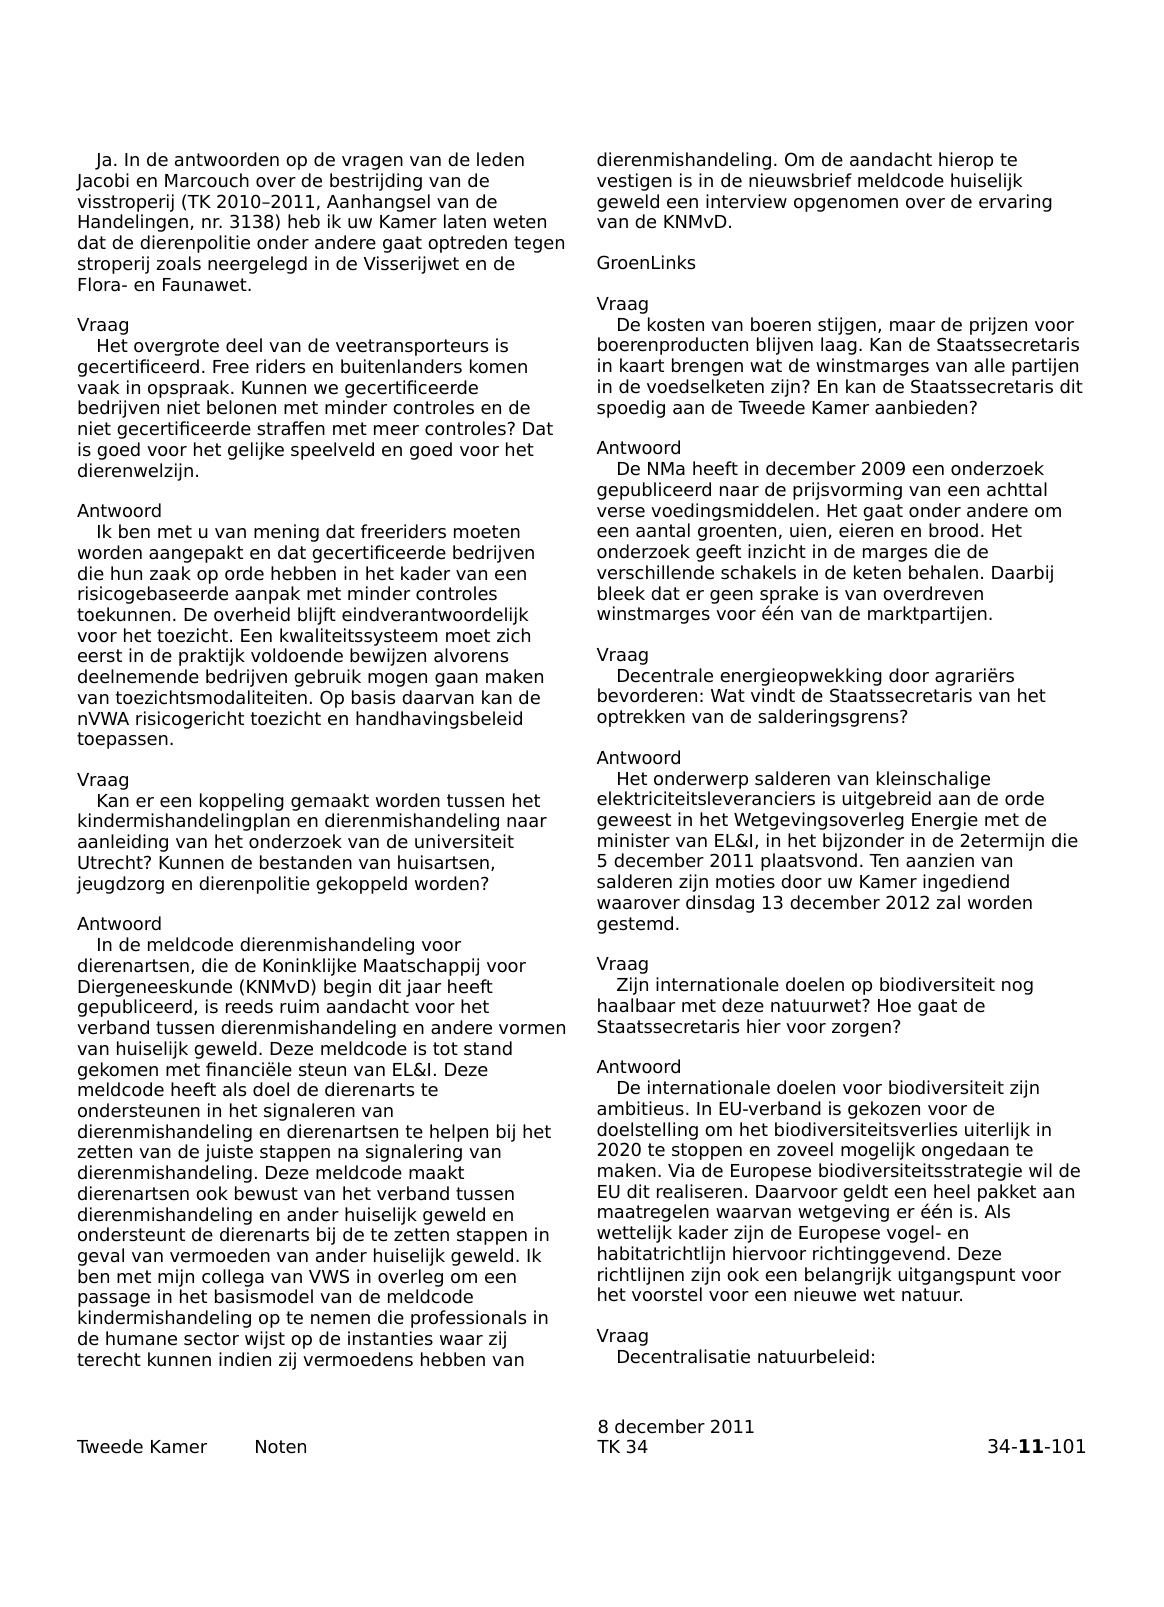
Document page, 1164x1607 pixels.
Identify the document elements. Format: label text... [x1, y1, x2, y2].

text In de meldcode dierenmishandeling voor dierenartsen, die de Koninklijke Maatschappij voor Diergeneeskunde (KNMvD) begin dit jaar heeft gepubliceerd, is reeds ruim aandacht voor het verband tussen dierenmishandeling en andere vormen van huiselijk geweld. Deze meldcode is tot stand gekomen met financiële steun van EL&I. Deze meldcode heeft als doel de dierenarts te ondersteunen in het signaleren van dierenmishandeling en dierenartsen te helpen bij het zetten van de juiste stappen na signalering van dierenmishandeling. Deze meldcode maakt dierenartsen ook bewust van het verband tussen dierenmishandeling en ander huiselijk geweld en ondersteunt de dierenarts bij de te zetten stappen in geval van vermoeden van ander huiselijk geweld. Ik ben met mijn collega van VWS in overleg om een passage in het basismodel van de meldcode kindermishandeling op te nemen die professionals in de humane sector wijst op de instanties waar zij terecht kunnen indien zij vermoedens hebben van [77, 935, 567, 1370]
text Vraag [596, 294, 1087, 314]
text Vraag [77, 770, 567, 791]
text Antwoord [77, 914, 567, 935]
text Decentralisatie natuurbeleid: [596, 1347, 1087, 1367]
text Ja. In de antwoorden op de vragen van de leden Jacobi en Marcouch over de bestrijding van de visstroperij (TK 2010–2011, Aanhangsel van de Handelingen, nr. 3138) heb ik uw Kamer laten weten dat de dierenpolitie onder andere gaat optreden tegen stroperij zoals neergelegd in de Visserijwet en de Flora- en Faunawet. [77, 150, 567, 295]
text Kan er een koppeling gemaakt worden tussen het kindermishandelingplan en dierenmishandeling naar aanleiding van het onderzoek van de universiteit Utrecht? Kunnen de bestanden van huisartsen, jeugdzorg en dierenpolitie gekoppeld worden? [77, 791, 567, 894]
text Antwoord [596, 438, 1087, 459]
text Zijn internationale doelen op biodiversiteit nog haalbaar met deze natuurwet? Hoe gaat de Staatssecretaris hier voor zorgen? [596, 975, 1087, 1037]
text Antwoord [77, 501, 567, 522]
text Vraag [77, 315, 567, 336]
text Het overgrote deel van de veetransporteurs is gecertificeerd. Free riders en buitenlanders komen vaak in opspraak. Kunnen we gecertificeerde bedrijven niet belonen met minder controles en de niet gecertificeerde straffen met meer controles? Dat is goed voor het gelijke speelveld en goed voor het dierenwelzijn. [77, 336, 567, 481]
text Het onderwerp salderen van kleinschalige elektriciteitsleveranciers is uitgebreid aan de orde geweest in het Wetgevingsoverleg Energie met de minister van EL&I, in het bijzonder in de 2etermijn die 5 december 2011 plaatsvond. Ten aanzien van salderen zijn moties door uw Kamer ingediend waarover dinsdag 13 december 2012 zal worden gestemd. [596, 768, 1087, 934]
text Vraag [596, 645, 1087, 666]
text Ik ben met u van mening dat freeriders moeten worden aangepakt en dat gecertificeerde bedrijven die hun zaak op orde hebben in het kader van een risicogebaseerde aanpak met minder controles toekunnen. De overheid blijft eindverantwoordelijk voor het toezicht. Een kwaliteitssysteem moet zich eerst in de praktijk voldoende bewijzen alvorens deelnemende bedrijven gebruik mogen gaan maken van toezichtsmodaliteiten. Op basis daarvan kan de nVWA risicogericht toezicht en handhavingsbeleid toepassen. [77, 522, 567, 750]
text De internationale doelen voor biodiversiteit zijn ambitieus. In EU-verband is gekozen voor de doelstelling om het biodiversiteitsverlies uiterlijk in 2020 te stoppen en zoveel mogelijk ongedaan te maken. Via de Europese biodiversiteitsstrategie wil de EU dit realiseren. Daarvoor geldt een heel pakket aan maatregelen waarvan wetgeving er één is. Als wettelijk kader zijn de Europese vogel- en habitatrichtlijn hiervoor richtinggevend. Deze richtlijnen zijn ook een belangrijk uitgangspunt voor het voorstel voor een nieuwe wet natuur. [596, 1078, 1087, 1306]
text GroenLinks [596, 253, 1087, 274]
text De NMa heeft in december 2009 een onderzoek gepubliceerd naar de prijsvorming van een achttal verse voedingsmiddelen. Het gaat onder andere om een aantal groenten, uien, eieren en brood. Het onderzoek geeft inzicht in de marges die de verschillende schakels in de keten behalen. Daarbij bleek dat er geen sprake is van overdreven winstmarges voor één van de marktpartijen. [596, 459, 1087, 625]
text Antwoord [596, 1057, 1087, 1078]
text Vraag [596, 1326, 1087, 1347]
text Antwoord [596, 748, 1087, 768]
text dierenmishandeling. Om de aandacht hierop te vestigen is in de nieuwsbrief meldcode huiselijk geweld een interview opgenomen over de ervaring van de KNMvD. [596, 150, 1087, 233]
text Decentrale energieopwekking door agrariërs bevorderen: Wat vindt de Staatssecretaris van het optrekken van de salderingsgrens? [596, 666, 1087, 728]
text De kosten van boeren stijgen, maar de prijzen voor boerenproducten blijven laag. Kan de Staatssecretaris in kaart brengen wat de winstmarges van alle partijen in de voedselketen zijn? En kan de Staatssecretaris dit spoedig aan de Tweede Kamer aanbieden? [596, 314, 1087, 418]
text Vraag [596, 954, 1087, 975]
